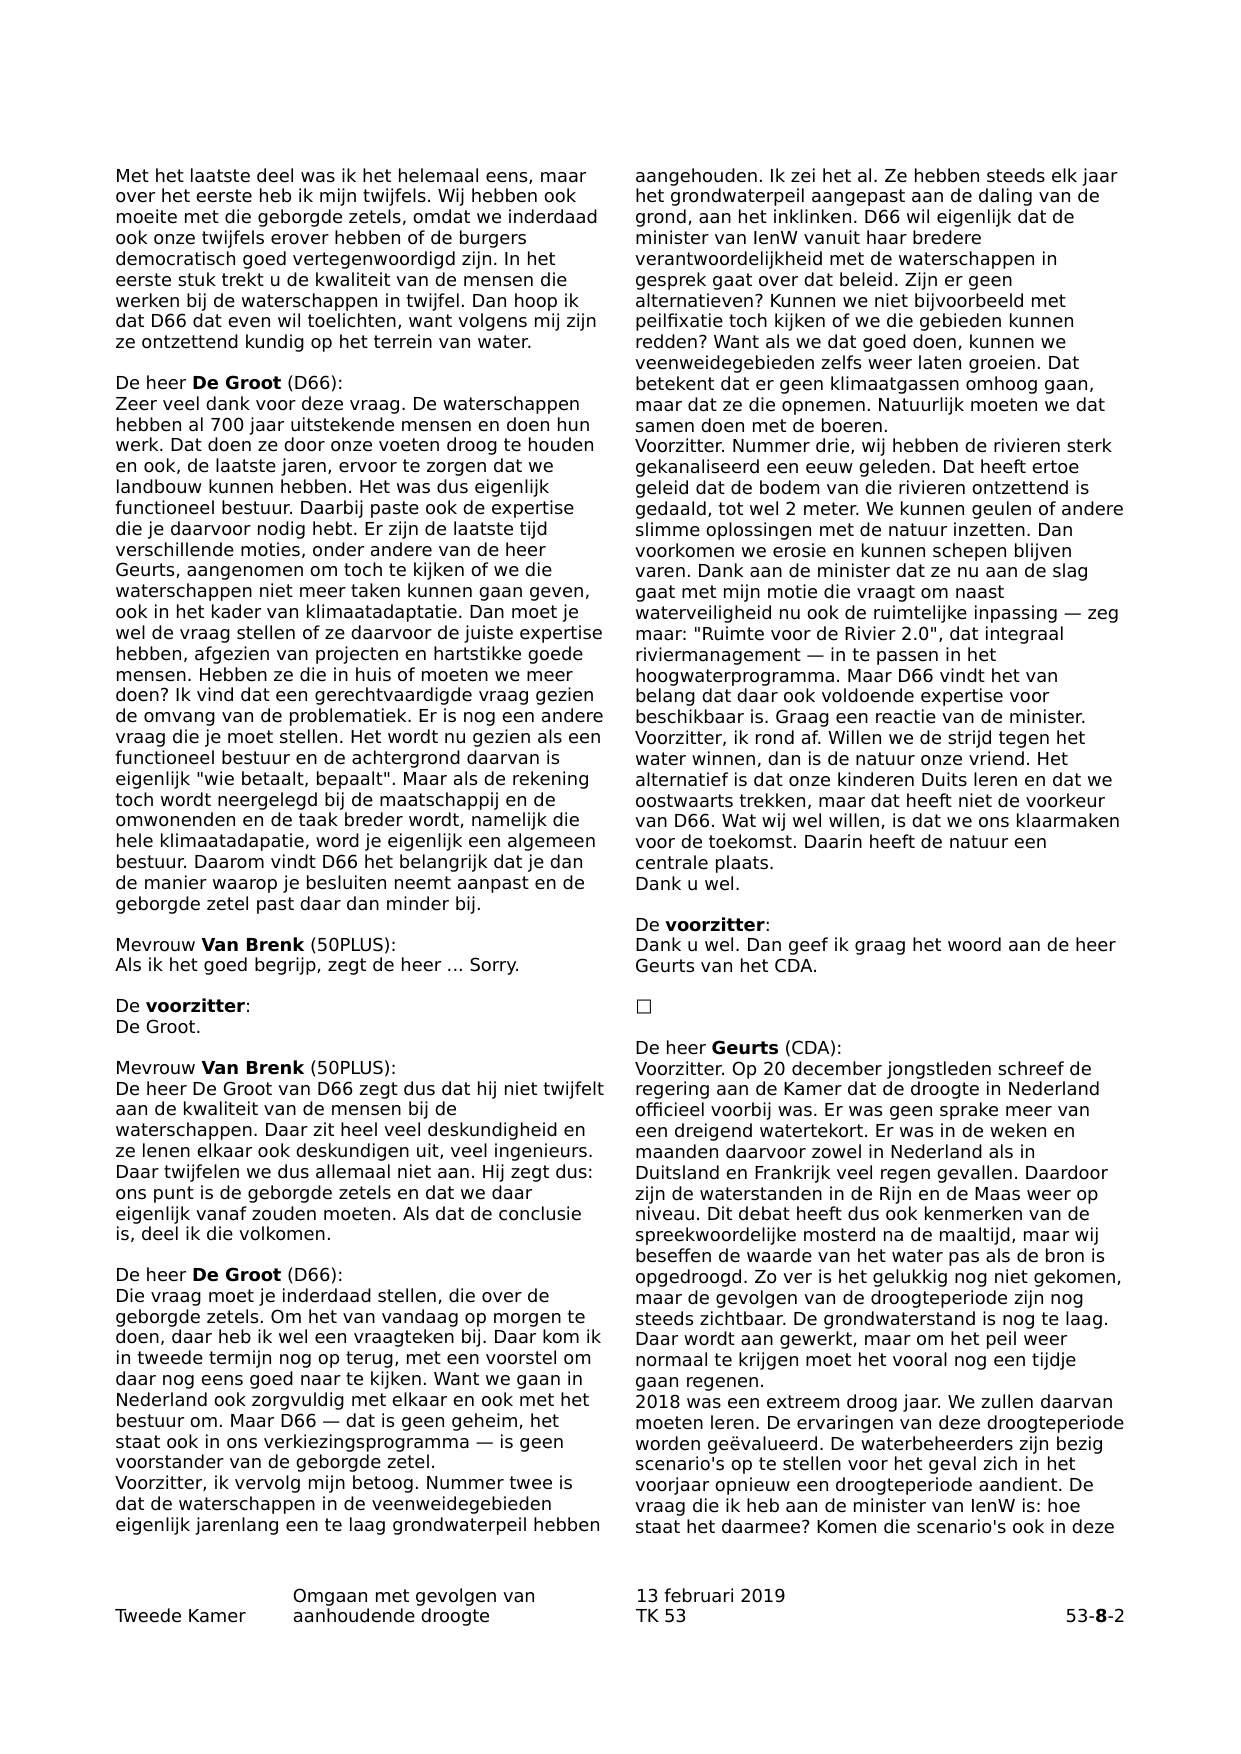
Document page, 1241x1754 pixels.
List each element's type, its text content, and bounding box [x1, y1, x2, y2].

text aangehouden. Ik zei het al. Ze hebben steeds elk jaar het grondwaterpeil aangepast aan de daling van de grond, aan het inklinken. D66 wil eigenlijk dat de minister van IenW vanuit haar bredere verantwoordelijkheid met de waterschappen in gesprek gaat over dat beleid. Zijn er geen alternatieven? Kunnen we niet bijvoorbeeld met peilfixatie toch kijken of we die gebieden kunnen redden? Want als we dat goed doen, kunnen we veenweidegebieden zelfs weer laten groeien. Dat betekent dat er geen klimaatgassen omhoog gaan, maar dat ze die opnemen. Natuurlijk moeten we dat samen doen met de boeren. [635, 165, 1125, 436]
text De Groot. [115, 1017, 605, 1037]
text Voorzitter, ik rond af. Willen we de strijd tegen het water winnen, dan is de natuur onze vriend. Het alternatief is dat onze kinderen Duits leren en dat we oostwaarts trekken, maar dat heeft niet de voorkeur van D66. Wat wij wel willen, is dat we ons klaarmaken voor de toekomst. Daarin heeft de natuur een centrale plaats. [635, 728, 1125, 874]
text De heer De Groot (D66): [115, 373, 605, 393]
text Als ik het goed begrijp, zegt de heer ... Sorry. [115, 955, 605, 976]
text Mevrouw Van Brenk (50PLUS): [115, 1057, 605, 1078]
text Met het laatste deel was ik het helemaal eens, maar over het eerste heb ik mijn twijfels. Wij hebben ook moeite met die geborgde zetels, omdat we inderdaad ook onze twijfels erover hebben of de burgers democratisch goed vertegenwoordigd zijn. In het eerste stuk trekt u de kwaliteit van de mensen die werken bij de waterschappen in twijfel. Dan hoop ik dat D66 dat even wil toelichten, want volgens mij zijn ze ontzettend kundig op het terrein van water. [115, 165, 605, 353]
text Voorzitter. Op 20 december jongstleden schreef de regering aan de Kamer dat de droogte in Nederland officieel voorbij was. Er was geen sprake meer van een dreigend watertekort. Er was in de weken en maanden daarvoor zowel in Nederland als in Duitsland en Frankrijk veel regen gevallen. Daardoor zijn de waterstanden in de Rijn en de Maas weer op niveau. Dit debat heeft dus ook kenmerken van de spreekwoordelijke mosterd na de maaltijd, maar wij beseffen de waarde van het water pas als de bron is opgedroogd. Zo ver is het gelukkig nog niet gekomen, maar de gevolgen van de droogteperiode zijn nog steeds zichtbaar. De grondwaterstand is nog te laag. Daar wordt aan gewerkt, maar om het peil weer normaal te krijgen moet het vooral nog een tijdje gaan regenen. [635, 1058, 1125, 1392]
text De heer De Groot van D66 zegt dus dat hij niet twijfelt aan de kwaliteit van de mensen bij de waterschappen. Daar zit heel veel deskundigheid en ze lenen elkaar ook deskundigen uit, veel ingenieurs. Daar twijfelen we dus allemaal niet aan. Hij zegt dus: ons punt is de geborgde zetels en dat we daar eigenlijk vanaf zouden moeten. Als dat de conclusie is, deel ik die volkomen. [115, 1078, 605, 1245]
text De heer De Groot (D66): [115, 1265, 605, 1286]
text Zeer veel dank voor deze vraag. De waterschappen hebben al 700 jaar uitstekende mensen en doen hun werk. Dat doen ze door onze voeten droog te houden en ook, de laatste jaren, ervoor te zorgen dat we landbouw kunnen hebben. Het was dus eigenlijk functioneel bestuur. Daarbij paste ook de expertise die je daarvoor nodig hebt. Er zijn de laatste tijd verschillende moties, onder andere van de heer Geurts, aangenomen om toch te kijken of we die waterschappen niet meer taken kunnen gaan geven, ook in het kader van klimaatadaptatie. Dan moet je wel de vraag stellen of ze daarvoor de juiste expertise hebben, afgezien van projecten en hartstikke goede mensen. Hebben ze die in huis of moeten we meer doen? Ik vind dat een gerechtvaardigde vraag gezien de omvang van de problematiek. Er is nog een andere vraag die je moet stellen. Het wordt nu gezien als een functioneel bestuur en de achtergrond daarvan is eigenlijk "wie betaalt, bepaalt". Maar als de rekening toch wordt neergelegd bij de maatschappij en de omwonenden en de taak breder wordt, namelijk die hele klimaatadapatie, word je eigenlijk een algemeen bestuur. Daarom vindt D66 het belangrijk dat je dan de manier waarop je besluiten neemt aanpast en de geborgde zetel past daar dan minder bij. [115, 393, 605, 914]
text Voorzitter, ik vervolg mijn betoog. Nummer twee is dat de waterschappen in de veenweidegebieden eigenlijk jarenlang een te laag grondwaterpeil hebben [115, 1473, 605, 1536]
text Voorzitter. Nummer drie, wij hebben de rivieren sterk gekanaliseerd een eeuw geleden. Dat heeft ertoe geleid dat de bodem van die rivieren ontzettend is gedaald, tot wel 2 meter. We kunnen geulen of andere slimme oplossingen met de natuur inzetten. Dan voorkomen we erosie en kunnen schepen blijven varen. Dank aan de minister dat ze nu aan de slag gaat met mijn motie die vraagt om naast waterveiligheid nu ook de ruimtelijke inpassing — zeg maar: "Ruimte voor de Rivier 2.0", dat integraal riviermanagement — in te passen in het hoogwaterprogramma. Maar D66 vindt het van belang dat daar ook voldoende expertise voor beschikbaar is. Graag een reactie van de minister. [635, 436, 1125, 728]
text ⬜ [635, 997, 1125, 1018]
text De voorzitter: [635, 914, 1125, 935]
text De voorzitter: [115, 996, 605, 1017]
text Dank u wel. [635, 874, 1125, 894]
text 2018 was een extreem droog jaar. We zullen daarvan moeten leren. De ervaringen van deze droogteperiode worden geëvalueerd. De waterbeheerders zijn bezig scenario's op te stellen voor het geval zich in het voorjaar opnieuw een droogteperiode aandient. De vraag die ik heb aan de minister van IenW is: hoe staat het daarmee? Komen die scenario's ook in deze [635, 1392, 1125, 1537]
text Dank u wel. Dan geef ik graag het woord aan de heer Geurts van het CDA. [635, 935, 1125, 977]
text De heer Geurts (CDA): [635, 1038, 1125, 1058]
text Die vraag moet je inderdaad stellen, die over de geborgde zetels. Om het van vandaag op morgen te doen, daar heb ik wel een vraagteken bij. Daar kom ik in tweede termijn nog op terug, met een voorstel om daar nog eens goed naar te kijken. Want we gaan in Nederland ook zorgvuldig met elkaar en ook met het bestuur om. Maar D66 — dat is geen geheim, het staat ook in ons verkiezingsprogramma — is geen voorstander van de geborgde zetel. [115, 1286, 605, 1473]
text Mevrouw Van Brenk (50PLUS): [115, 934, 605, 955]
